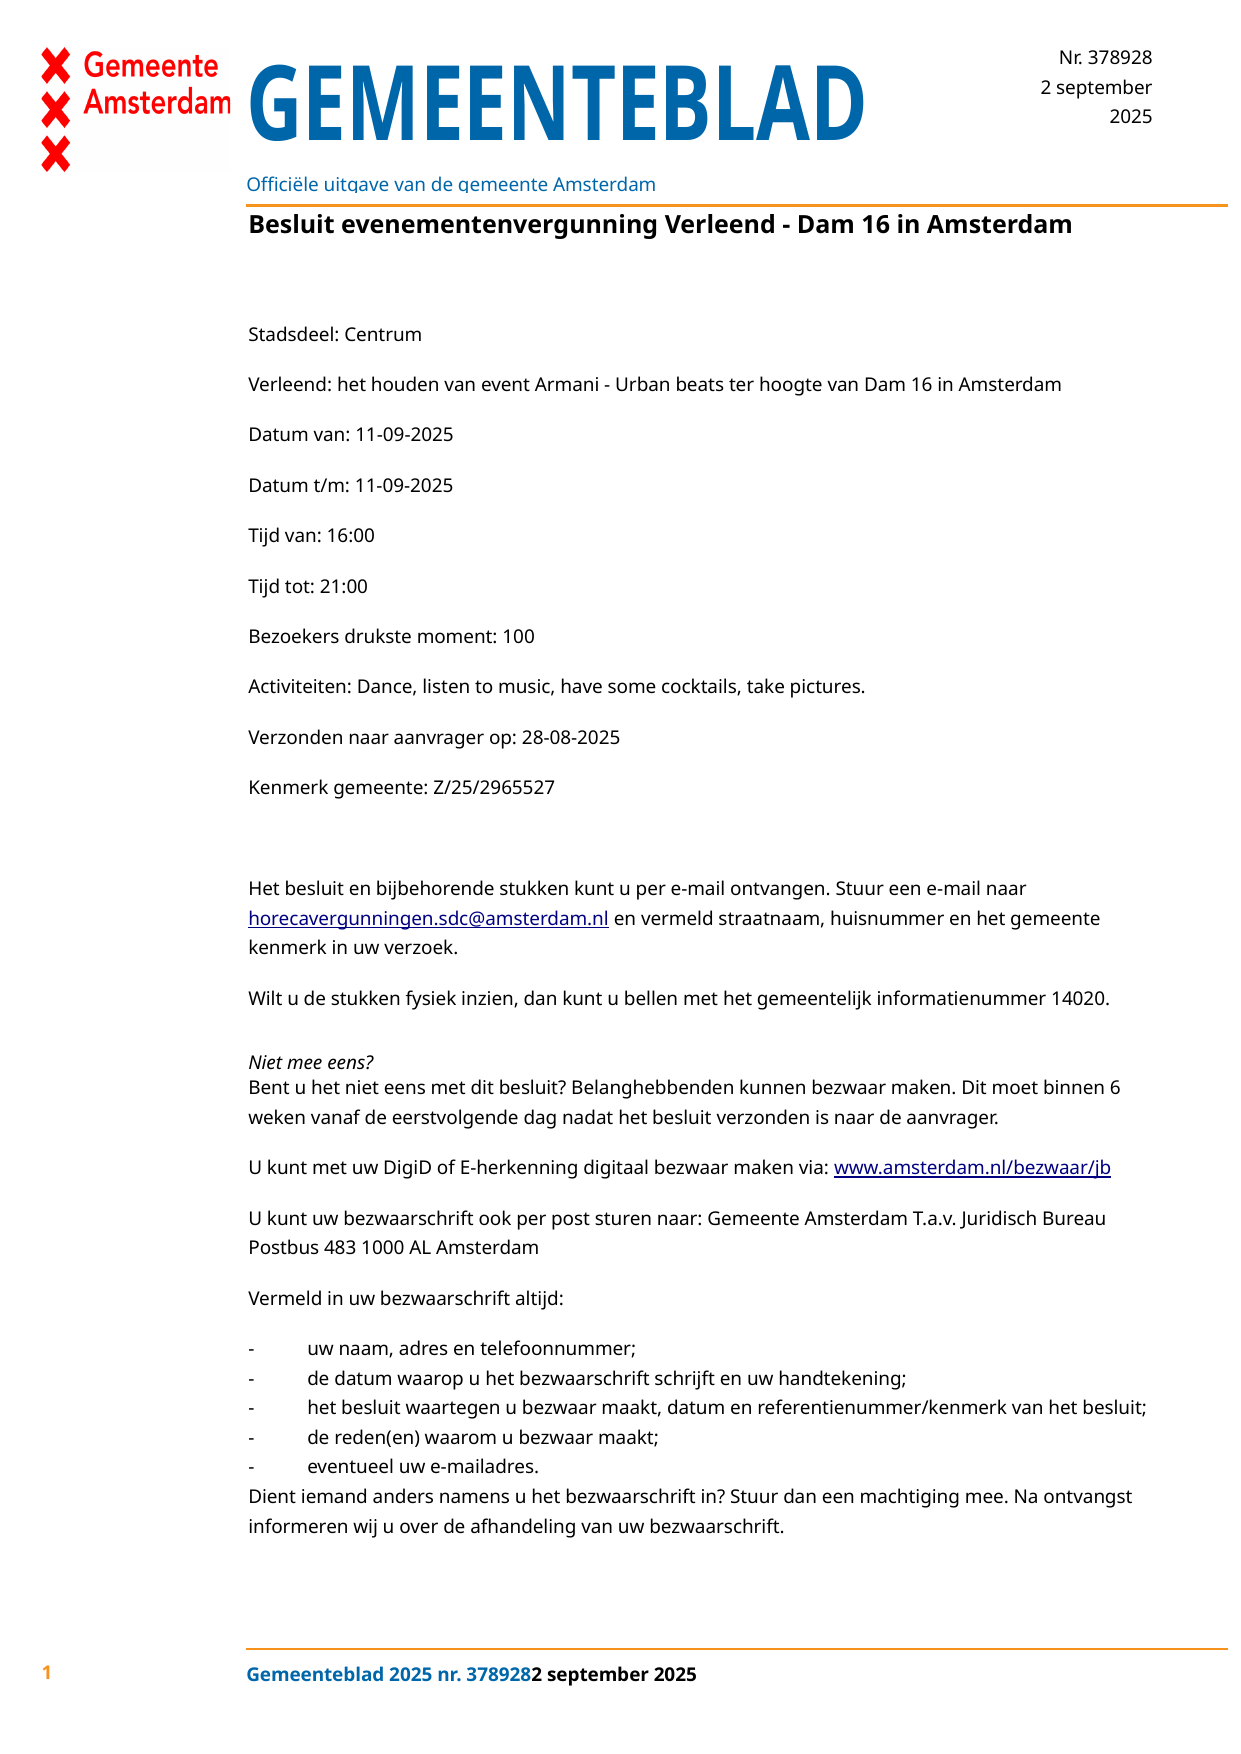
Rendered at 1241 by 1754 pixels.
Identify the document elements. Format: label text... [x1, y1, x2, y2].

text Vermeld in uw bezwaarschrift altijd: [248, 1285, 1152, 1311]
text Tijd tot: 21:00 [248, 573, 1152, 598]
text Activiteiten: Dance, listen to music, have some cocktails, take pictures. [248, 674, 1152, 699]
text Het besluit en bijbehorende stukken kunt u per e-mail ontvangen. Stuur een e-mail naar horecavergunningen.sdc@amsterdam.nl en vermeld straatnaam, huisnummer en het gemeente kenmerk in uw verzoek. [248, 875, 1152, 960]
list het besluit waartegen u bezwaar maakt, datum en referentienummer/kenmerk van het besluit; [248, 1394, 1152, 1420]
text Dient iemand anders namens u het bezwaarschrift in? Stuur dan een machtiging mee. Na ontvangst informeren wij u over de afhandeling van uw bezwaarschrift. [248, 1483, 1152, 1539]
list uw naam, adres en telefoonnummer; [248, 1335, 1152, 1361]
text U kunt uw bezwaarschrift ook per post sturen naar: Gemeente Amsterdam T.a.v. Juridisch Bureau Postbus 483 1000 AL Amsterdam [248, 1205, 1152, 1260]
text Stadsdeel: Centrum [248, 321, 1152, 346]
text Datum t/m: 11-09-2025 [248, 472, 1152, 498]
list eventueel uw e-mailadres. [248, 1454, 1152, 1479]
list de reden(en) waarom u bezwaar maakt; [248, 1424, 1152, 1450]
picture [41, 47, 231, 172]
text U kunt met uw DigiD of E-herkenning digitaal bezwaar maken via: www.amsterdam.nl/bezwaar/jb [248, 1154, 1152, 1180]
list de datum waarop u het bezwaarschrift schrijft en uw handtekening; [248, 1365, 1152, 1391]
text Verzonden naar aanvrager op: 28-08-2025 [248, 724, 1152, 750]
text Datum van: 11-09-2025 [248, 422, 1152, 447]
text Kenmerk gemeente: Z/25/2965527 [248, 774, 1152, 800]
text Bezoekers drukste moment: 100 [248, 623, 1152, 649]
text Besluit evenementenvergunning Verleend - Dam 16 in Amsterdam [248, 207, 1152, 241]
text Wilt u de stukken fysiek inzien, dan kunt u bellen met het gemeentelijk informatienummer 14020. [248, 985, 1152, 1011]
text Verleend: het houden van event Armani - Urban beats ter hoogte van Dam 16 in Amsterdam [248, 371, 1152, 397]
text Tijd van: 16:00 [248, 522, 1152, 548]
text Niet mee eens? [248, 1049, 1152, 1074]
text Bent u het niet eens met dit besluit? Belanghebbenden kunnen bezwaar maken. Dit moet binnen 6 weken vanaf de eerstvolgende dag nadat het besluit verzonden is naar de aanvrager. [248, 1074, 1152, 1130]
